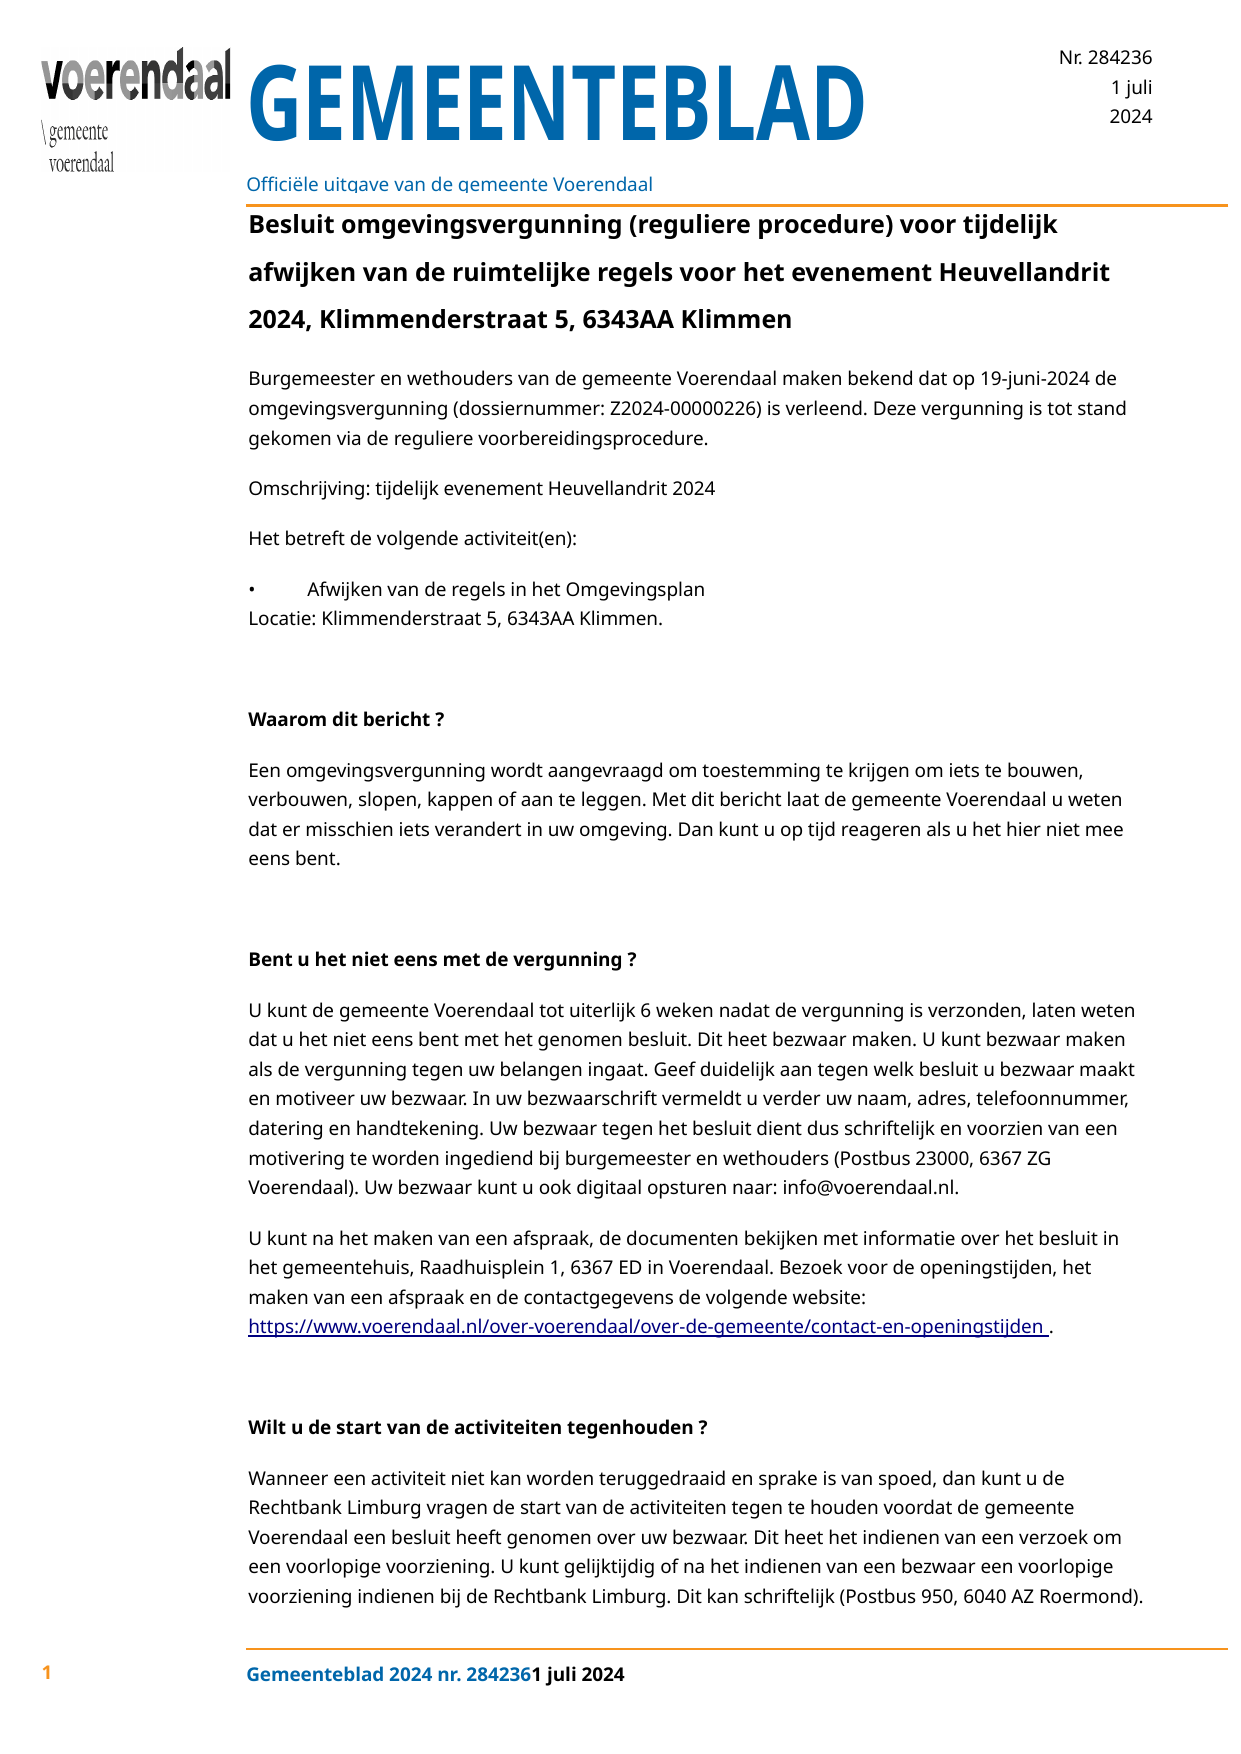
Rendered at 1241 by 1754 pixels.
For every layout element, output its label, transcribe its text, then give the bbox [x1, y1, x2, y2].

text Locatie: Klimmenderstraat 5, 6343AA Klimmen. [248, 606, 1152, 631]
text Het betreft de volgende activiteit(en): [248, 526, 1152, 551]
text Een omgevingsvergunning wordt aangevraagd om toestemming te krijgen om iets te bouwen, verbouwen, slopen, kappen of aan te leggen. Met dit bericht laat de gemeente Voerendaal u weten dat er misschien iets verandert in uw omgeving. Dan kunt u op tijd reageren als u het hier niet mee eens bent. [248, 757, 1152, 871]
text Wanneer een activiteit niet kan worden teruggedraaid en sprake is van spoed, dan kunt u de Rechtbank Limburg vragen de start van de activiteiten tegen te houden voordat de gemeente Voerendaal een besluit heeft genomen over uw bezwaar. Dit heet het indienen van een verzoek om een voorlopige voorziening. U kunt gelijktijdig of na het indienen van een bezwaar een voorlopige voorziening indienen bij de Rechtbank Limburg. Dit kan schriftelijk (Postbus 950, 6040 AZ Roermond). [248, 1465, 1152, 1609]
text Bent u het niet eens met de vergunning ? [248, 946, 1152, 972]
text Burgemeester en wethouders van de gemeente Voerendaal maken bekend dat op 19-juni-2024 de omgevingsvergunning (dossiernummer: Z2024-00000226) is verleend. Deze vergunning is tot stand gekomen via de reguliere voorbereidingsprocedure. [248, 366, 1152, 450]
text Omschrijving: tijdelijk evenement Heuvellandrit 2024 [248, 475, 1152, 501]
picture [41, 47, 231, 172]
text Waarom dit bericht ? [248, 706, 1152, 732]
text Besluit omgevingsvergunning (reguliere procedure) voor tijdelijk afwijken van de ruimtelijke regels voor het evenement Heuvellandrit 2024, Klimmenderstraat 5, 6343AA Klimmen [248, 207, 1152, 336]
text Wilt u de start van de activiteiten tegenhouden ? [248, 1414, 1152, 1440]
text U kunt na het maken van een afspraak, de documenten bekijken met informatie over het besluit in het gemeentehuis, Raadhuisplein 1, 6367 ED in Voerendaal. Bezoek voor de openingstijden, het maken van een afspraak en de contactgegevens de volgende website: https://www.voerendaal.nl/over-voerendaal/over-de-gemeente/contact-en-openingstijden . [248, 1225, 1152, 1339]
list Afwijken van de regels in het Omgevingsplan [248, 576, 1152, 602]
text U kunt de gemeente Voerendaal tot uiterlijk 6 weken nadat de vergunning is verzonden, laten weten dat u het niet eens bent met het genomen besluit. Dit heet bezwaar maken. U kunt bezwaar maken als de vergunning tegen uw belangen ingaat. Geef duidelijk aan tegen welk besluit u bezwaar maakt en motiveer uw bezwaar. In uw bezwaarschrift vermeldt u verder uw naam, adres, telefoonnummer, datering en handtekening. Uw bezwaar tegen het besluit dient dus schriftelijk en voorzien van een motivering te worden ingediend bij burgemeester en wethouders (Postbus 23000, 6367 ZG Voerendaal). Uw bezwaar kunt u ook digitaal opsturen naar: info@voerendaal.nl. [248, 997, 1152, 1200]
